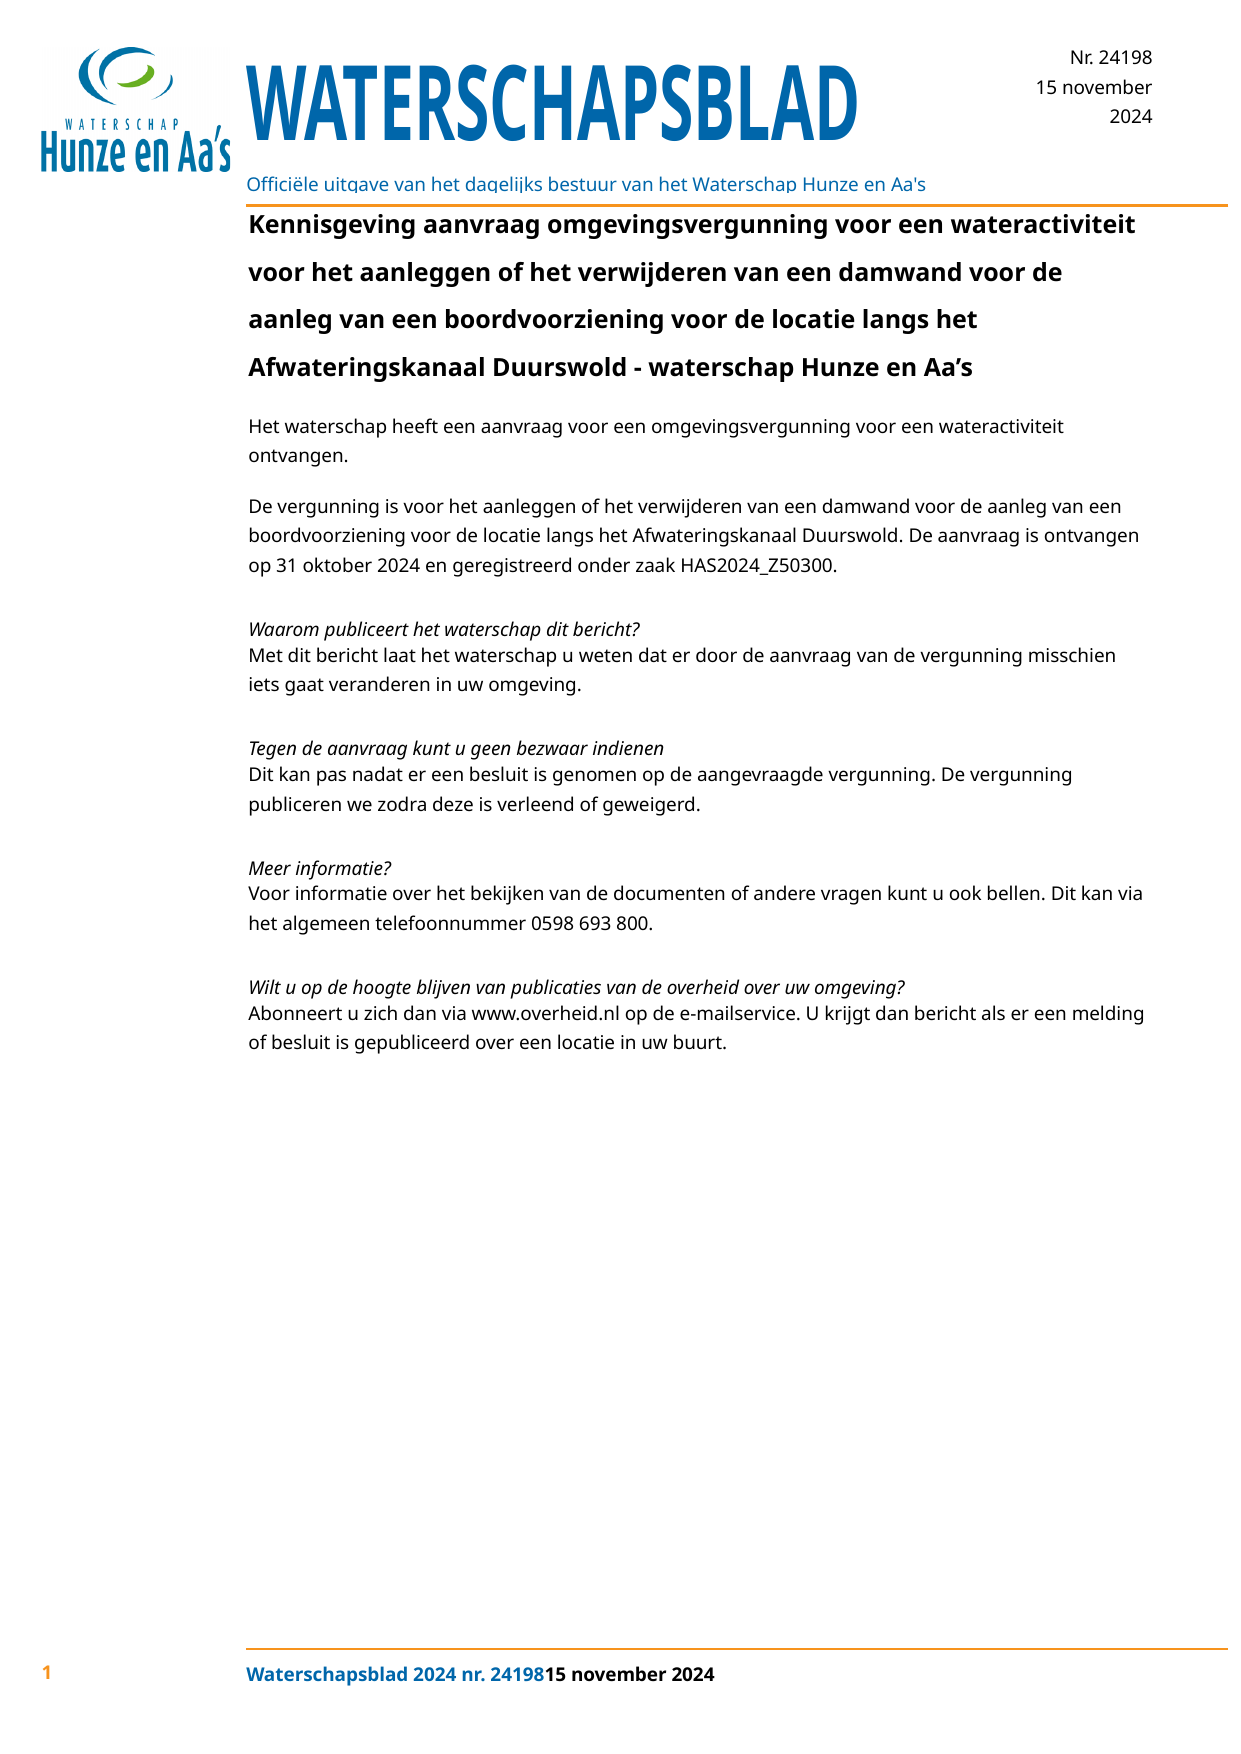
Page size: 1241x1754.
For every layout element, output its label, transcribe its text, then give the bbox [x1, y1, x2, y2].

text Wilt u op de hoogte blijven van publicaties van de overheid over uw omgeving? [248, 974, 1152, 1000]
text Het waterschap heeft een aanvraag voor een omgevingsvergunning voor een wateractiviteit ontvangen. [248, 413, 1152, 468]
text Abonneert u zich dan via www.overheid.nl op de e-mailservice. U krijgt dan bericht als er een melding of besluit is gepubliceerd over een locatie in uw buurt. [248, 1000, 1152, 1055]
picture [41, 47, 231, 172]
picture [47, 154, 51, 172]
text Met dit bericht laat het waterschap u weten dat er door de aanvraag van de vergunning misschien iets gaat veranderen in uw omgeving. [248, 642, 1152, 697]
text Meer informatie? [248, 855, 1152, 881]
text Kennisgeving aanvraag omgevingsvergunning voor een wateractiviteit voor het aanleggen of het verwijderen van een damwand voor de aanleg van een boordvoorziening voor de locatie langs het Afwateringskanaal Duurswold - waterschap Hunze en Aa’s [248, 207, 1152, 384]
text Tegen de aanvraag kunt u geen bezwaar indienen [248, 736, 1152, 761]
text Dit kan pas nadat er een besluit is genomen op de aangevraagde vergunning. De vergunning publiceren we zodra deze is verleend of geweigerd. [248, 761, 1152, 817]
picture [183, 163, 191, 172]
text Waarom publiceert het waterschap dit bericht? [248, 616, 1152, 642]
picture [226, 145, 231, 156]
text De vergunning is voor het aanleggen of het verwijderen van een damwand voor de aanleg van een boordvoorziening voor de locatie langs het Afwateringskanaal Duurswold. De aanvraag is ontvangen op 31 oktober 2024 en geregistreerd onder zaak HAS2024_Z50300. [248, 493, 1152, 578]
text Voor informatie over het bekijken van de documenten of andere vragen kunt u ook bellen. Dit kan via het algemeen telefoonnummer 0598 693 800. [248, 881, 1152, 936]
